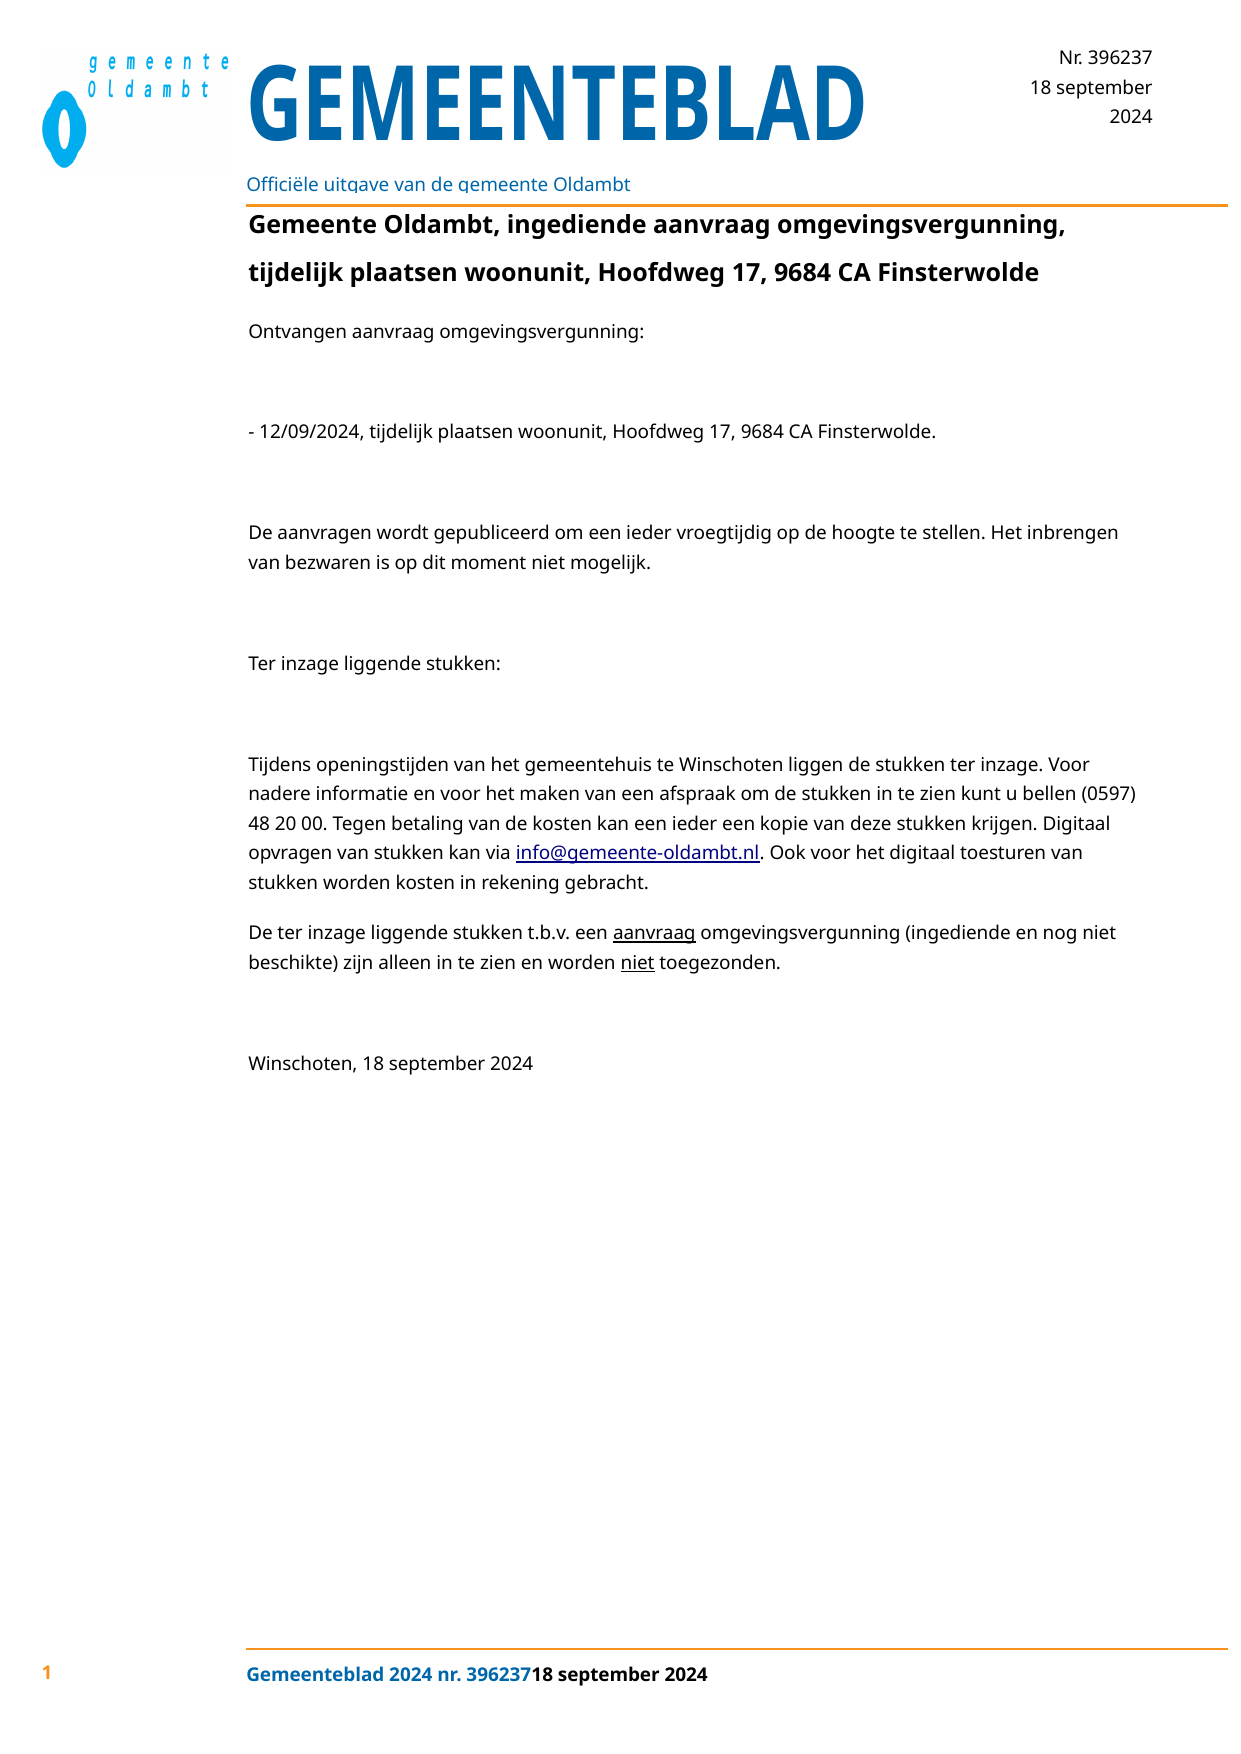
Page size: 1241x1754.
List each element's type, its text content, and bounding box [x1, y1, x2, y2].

text Ter inzage liggende stukken: [248, 650, 1152, 676]
text Tijdens openingstijden van het gemeentehuis te Winschoten liggen de stukken ter inzage. Voor nadere informatie en voor het maken van een afspraak om de stukken in te zien kunt u bellen (0597) 48 20 00. Tegen betaling van de kosten kan een ieder een kopie van deze stukken krijgen. Digitaal opvragen van stukken kan via info@gemeente-oldambt.nl. Ook voor het digitaal toesturen van stukken worden kosten in rekening gebracht. [248, 751, 1152, 895]
text - 12/09/2024, tijdelijk plaatsen woonunit, Hoofdweg 17, 9684 CA Finsterwolde. [248, 419, 1152, 444]
text Winschoten, 18 september 2024 [248, 1050, 1152, 1076]
text De aanvragen wordt gepubliceerd om een ieder vroegtijdig op de hoogte te stellen. Het inbrengen van bezwaren is op dit moment niet mogelijk. [248, 519, 1152, 575]
text De ter inzage liggende stukken t.b.v. een aanvraag omgevingsvergunning (ingediende en nog niet beschikte) zijn alleen in te zien en worden niet toegezonden. [248, 919, 1152, 975]
text Gemeente Oldambt, ingediende aanvraag omgevingsvergunning, tijdelijk plaatsen woonunit, Hoofdweg 17, 9684 CA Finsterwolde [248, 207, 1152, 288]
text Ontvangen aanvraag omgevingsvergunning: [248, 318, 1152, 344]
picture [41, 47, 231, 172]
